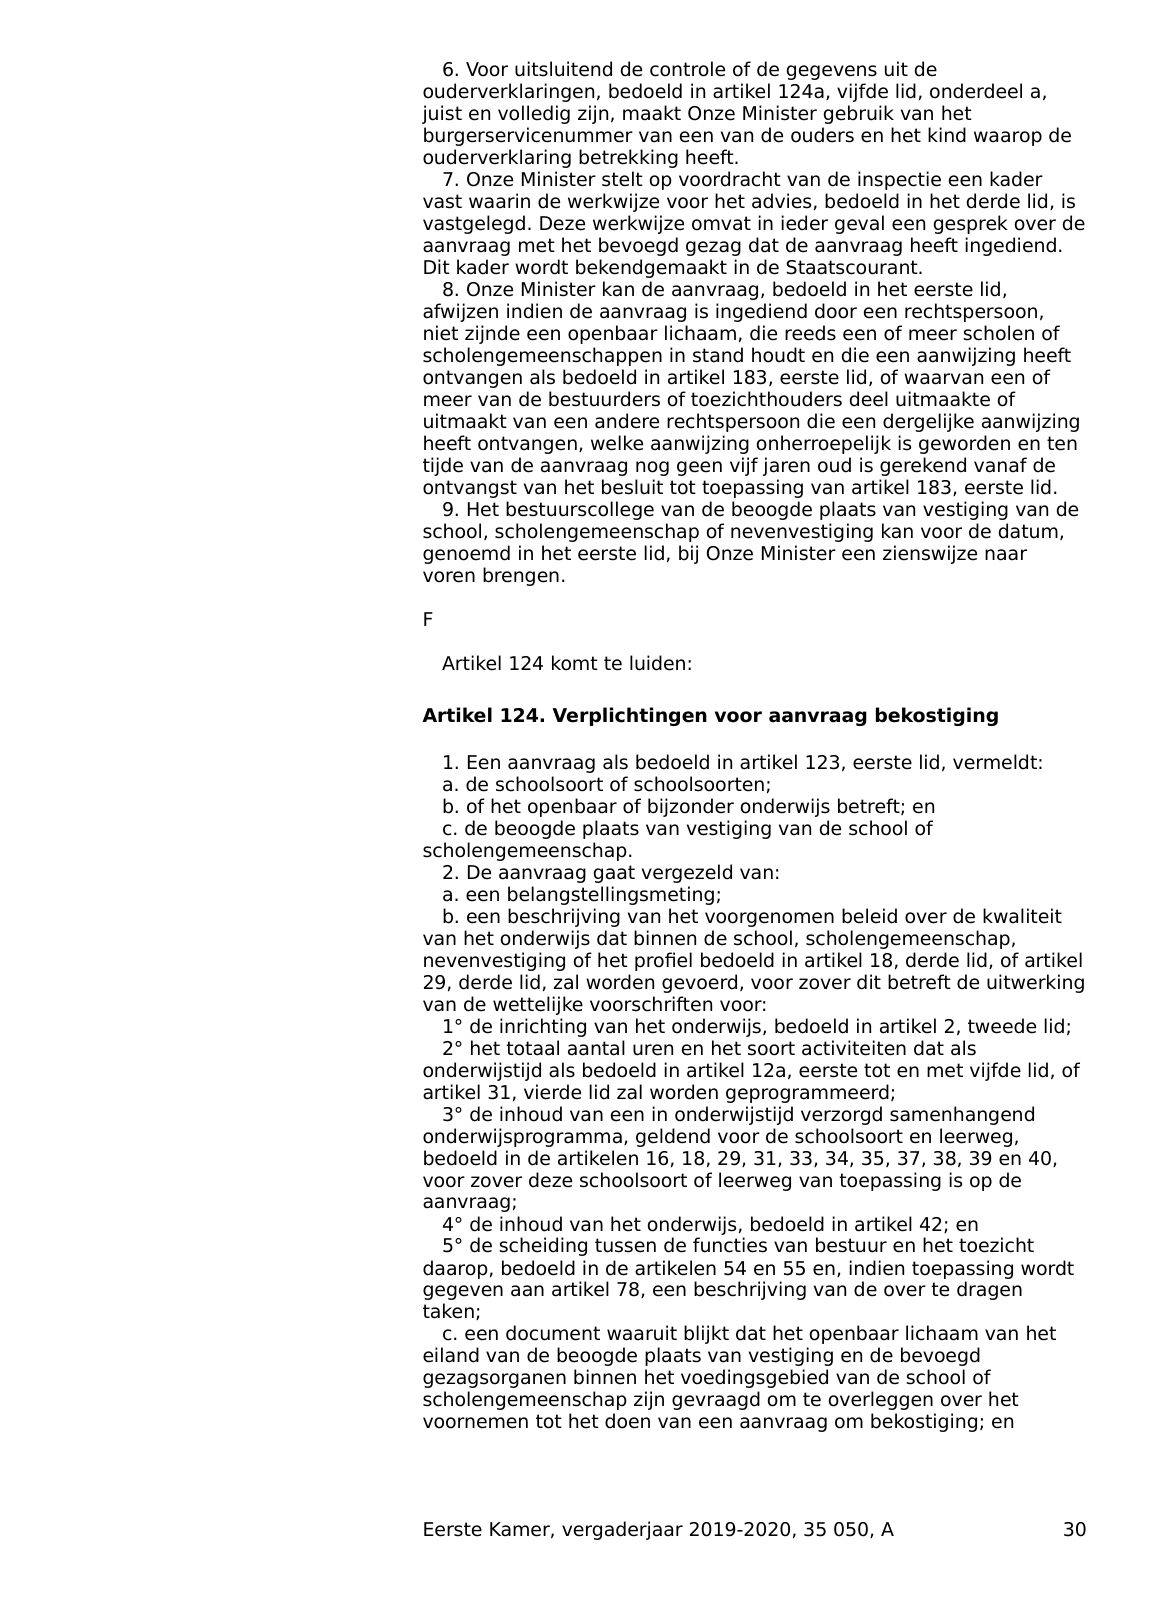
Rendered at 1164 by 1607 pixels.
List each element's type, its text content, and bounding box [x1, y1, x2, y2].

text a. de schoolsoort of schoolsoorten; [422, 774, 1087, 796]
text a. een belangstellingsmeting; [422, 884, 1087, 906]
text Artikel 124 komt te luiden: [422, 653, 1087, 675]
text 1° de inrichting van het onderwijs, bedoeld in artikel 2, tweede lid; [422, 1016, 1087, 1038]
text c. een document waaruit blijkt dat het openbaar lichaam van het eiland van de beoogde plaats van vestiging en de bevoegd gezagsorganen binnen het voedingsgebied van de school of scholengemeenschap zijn gevraagd om te overleggen over het voornemen tot het doen van een aanvraag om bekostiging; en [422, 1323, 1087, 1433]
text 8. Onze Minister kan de aanvraag, bedoeld in het eerste lid, afwijzen indien de aanvraag is ingediend door een rechtspersoon, niet zijnde een openbaar lichaam, die reeds een of meer scholen of scholengemeenschappen in stand houdt en die een aanwijzing heeft ontvangen als bedoeld in artikel 183, eerste lid, of waarvan een of meer van de bestuurders of toezichthouders deel uitmaakte of uitmaakt van een andere rechtspersoon die een dergelijke aanwijzing heeft ontvangen, welke aanwijzing onherroepelijk is geworden en ten tijde van de aanvraag nog geen vijf jaren oud is gerekend vanaf de ontvangst van het besluit tot toepassing van artikel 183, eerste lid. [422, 279, 1087, 499]
text F [422, 609, 1087, 631]
text 3° de inhoud van een in onderwijstijd verzorgd samenhangend onderwijsprogramma, geldend voor de schoolsoort en leerweg, bedoeld in de artikelen 16, 18, 29, 31, 33, 34, 35, 37, 38, 39 en 40, voor zover deze schoolsoort of leerweg van toepassing is op de aanvraag; [422, 1103, 1087, 1213]
text 4° de inhoud van het onderwijs, bedoeld in artikel 42; en [422, 1213, 1087, 1235]
text 6. Voor uitsluitend de controle of de gegevens uit de ouderverklaringen, bedoeld in artikel 124a, vijfde lid, onderdeel a, juist en volledig zijn, maakt Onze Minister gebruik van het burgerservicenummer van een van de ouders en het kind waarop de ouderverklaring betrekking heeft. [422, 59, 1087, 169]
text 1. Een aanvraag als bedoeld in artikel 123, eerste lid, vermeldt: [422, 752, 1087, 774]
text 2. De aanvraag gaat vergezeld van: [422, 862, 1087, 884]
text b. een beschrijving van het voorgenomen beleid over de kwaliteit van het onderwijs dat binnen de school, scholengemeenschap, nevenvestiging of het profiel bedoeld in artikel 18, derde lid, of artikel 29, derde lid, zal worden gevoerd, voor zover dit betreft de uitwerking van de wettelijke voorschriften voor: [422, 906, 1087, 1016]
text 7. Onze Minister stelt op voordracht van de inspectie een kader vast waarin de werkwijze voor het advies, bedoeld in het derde lid, is vastgelegd. Deze werkwijze omvat in ieder geval een gesprek over de aanvraag met het bevoegd gezag dat de aanvraag heeft ingediend. Dit kader wordt bekendgemaakt in de Staatscourant. [422, 169, 1087, 279]
text 5° de scheiding tussen de functies van bestuur en het toezicht daarop, bedoeld in de artikelen 54 en 55 en, indien toepassing wordt gegeven aan artikel 78, een beschrijving van de over te dragen taken; [422, 1235, 1087, 1323]
text c. de beoogde plaats van vestiging van de school of scholengemeenschap. [422, 818, 1087, 862]
text 9. Het bestuurscollege van de beoogde plaats van vestiging van de school, scholengemeenschap of nevenvestiging kan voor de datum, genoemd in het eerste lid, bij Onze Minister een zienswijze naar voren brengen. [422, 499, 1087, 587]
text b. of het openbaar of bijzonder onderwijs betreft; en [422, 796, 1087, 818]
subtitle Artikel 124. Verplichtingen voor aanvraag bekostiging [422, 705, 1087, 727]
text 2° het totaal aantal uren en het soort activiteiten dat als onderwijstijd als bedoeld in artikel 12a, eerste tot en met vijfde lid, of artikel 31, vierde lid zal worden geprogrammeerd; [422, 1038, 1087, 1103]
